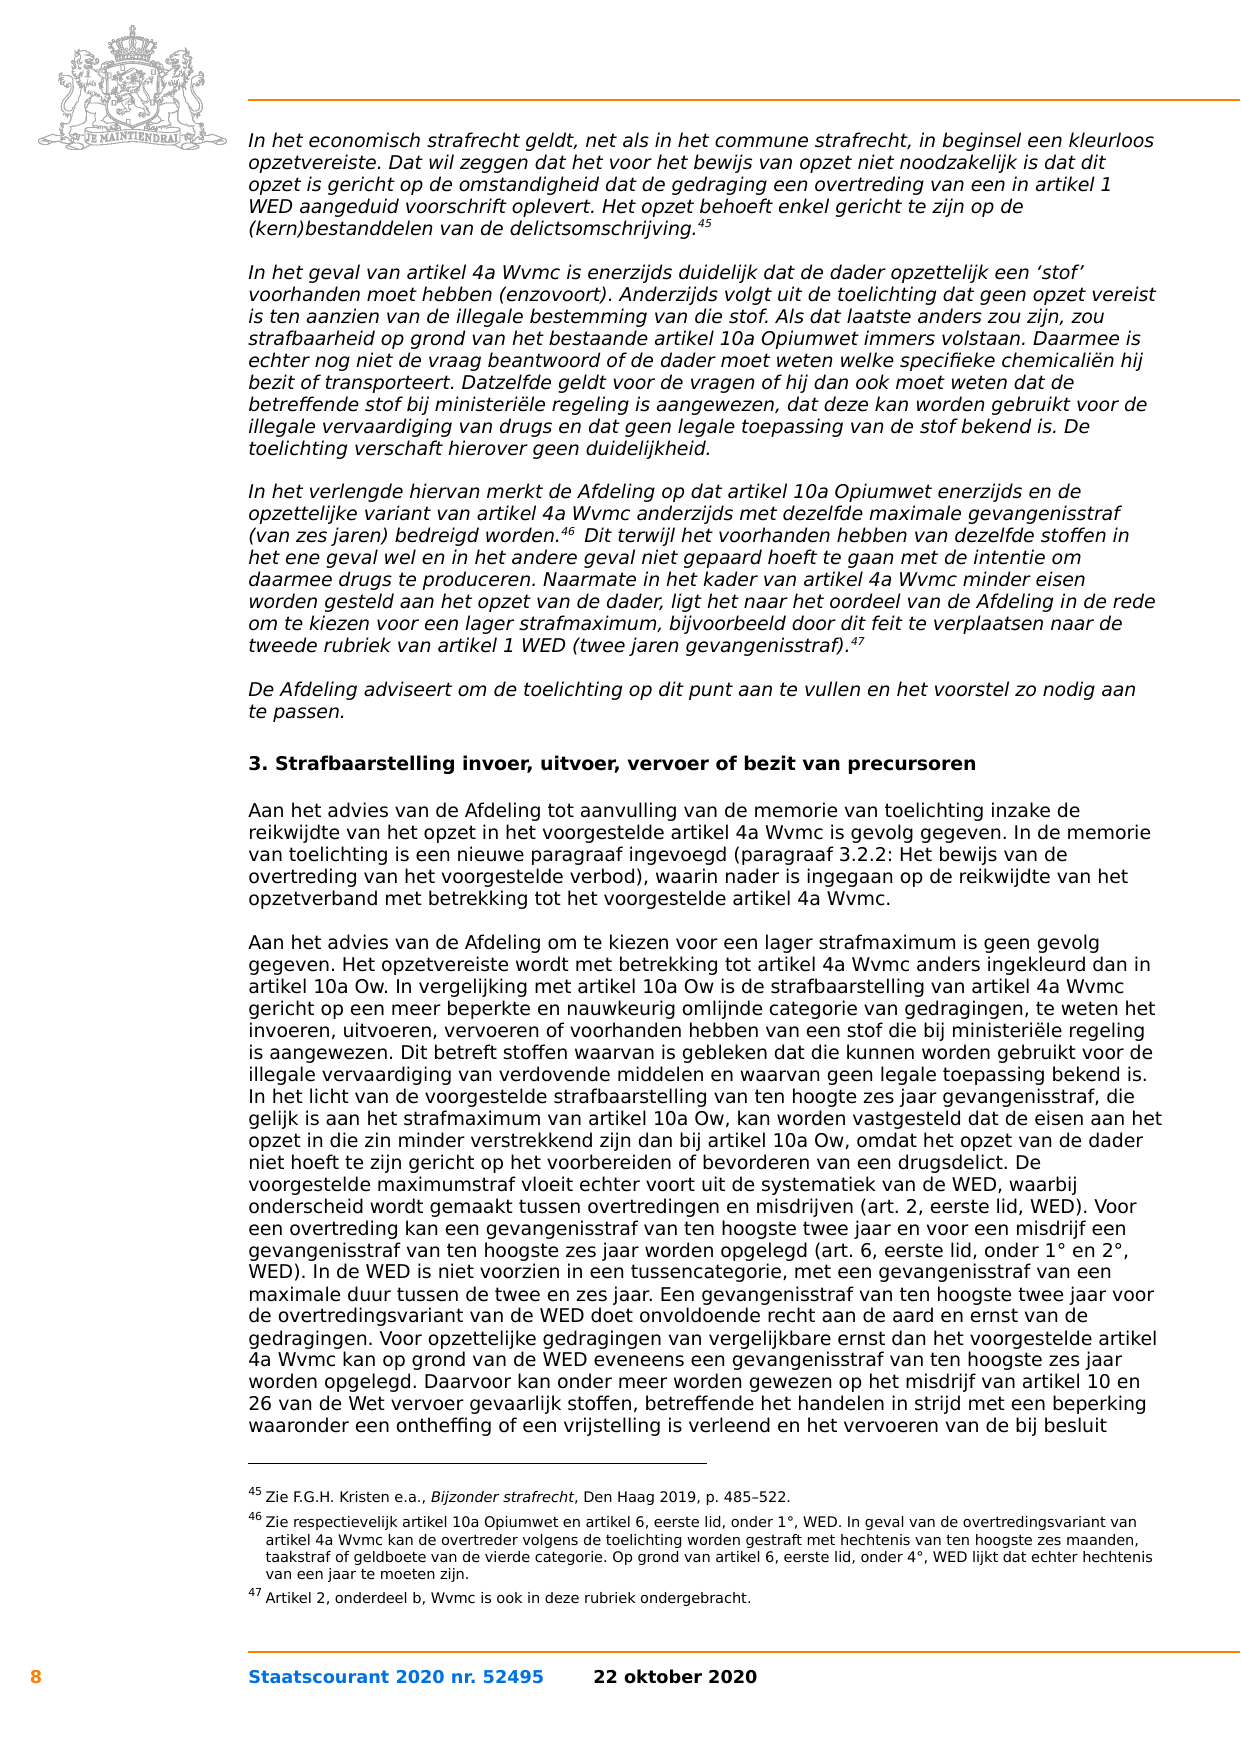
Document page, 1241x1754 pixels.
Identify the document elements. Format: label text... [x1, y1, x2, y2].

text Zie respectievelijk artikel 10a Opiumwet en artikel 6, eerste lid, onder 1°, WED. In geval van de overtredingsvariant van artikel 4a Wvmc kan de overtreder volgens de toelichting worden gestraft met hechtenis van ten hoogste zes maanden, taakstraf of geldboete van de vierde categorie. Op grond van artikel 6, eerste lid, onder 4°, WED lijkt dat echter hechtenis van een jaar te moeten zijn. [248, 1510, 1163, 1583]
text In het geval van artikel 4a Wvmc is enerzijds duidelijk dat de dader opzettelijk een ‘stof’ voorhanden moet hebben (enzovoort). Anderzijds volgt uit de toelichting dat geen opzet vereist is ten aanzien van de illegale bestemming van die stof. Als dat laatste anders zou zijn, zou strafbaarheid op grond van het bestaande artikel 10a Opiumwet immers volstaan. Daarmee is echter nog niet de vraag beantwoord of de dader moet weten welke specifieke chemicaliën hij bezit of transporteert. Datzelfde geldt voor de vragen of hij dan ook moet weten dat de betreffende stof bij ministeriële regeling is aangewezen, dat deze kan worden gebruikt voor de illegale vervaardiging van drugs en dat geen legale toepassing van de stof bekend is. De toelichting verschaft hierover geen duidelijkheid. [248, 262, 1163, 459]
text Aan het advies van de Afdeling tot aanvulling van de memorie van toelichting inzake de reikwijdte van het opzet in het voorgestelde artikel 4a Wvmc is gevolg gegeven. In de memorie van toelichting is een nieuwe paragraaf ingevoegd (paragraaf 3.2.2: Het bewijs van de overtreding van het voorgestelde verbod), waarin nader is ingegaan op de reikwijdte van het opzetverband met betrekking tot het voorgestelde artikel 4a Wvmc. [248, 800, 1163, 910]
text In het verlengde hiervan merkt de Afdeling op dat artikel 10a Opiumwet enerzijds en de opzettelijke variant van artikel 4a Wvmc anderzijds met dezelfde maximale gevangenisstraf (van zes jaren) bedreigd worden. Dit terwijl het voorhanden hebben van dezelfde stoffen in het ene geval wel en in het andere geval niet gepaard hoeft te gaan met de intentie om daarmee drugs te produceren. Naarmate in het kader van artikel 4a Wvmc minder eisen worden gesteld aan het opzet van de dader, ligt het naar het oordeel van de Afdeling in de rede om te kiezen voor een lager strafmaximum, bijvoorbeeld door dit feit te verplaatsen naar de tweede rubriek van artikel 1 WED (twee jaren gevangenisstraf). [248, 481, 1163, 657]
text Artikel 2, onderdeel b, Wvmc is ook in deze rubriek ondergebracht. [248, 1586, 1163, 1608]
text In het economisch strafrecht geldt, net als in het commune strafrecht, in beginsel een kleurloos opzetvereiste. Dat wil zeggen dat het voor het bewijs van opzet niet noodzakelijk is dat dit opzet is gericht op de omstandigheid dat de gedraging een overtreding van een in artikel 1 WED aangeduid voorschrift oplevert. Het opzet behoeft enkel gericht te zijn op de (kern)bestanddelen van de delictsomschrijving. [248, 130, 1163, 240]
text Zie F.G.H. Kristen e.a., Bijzonder strafrecht, Den Haag 2019, p. 485–522. [248, 1485, 1163, 1507]
subtitle 3. Strafbaarstelling invoer, uitvoer, vervoer of bezit van precursoren [248, 753, 1163, 775]
text De Afdeling adviseert om de toelichting op dit punt aan te vullen en het voorstel zo nodig aan te passen. [248, 679, 1163, 723]
text Aan het advies van de Afdeling om te kiezen voor een lager strafmaximum is geen gevolg gegeven. Het opzetvereiste wordt met betrekking tot artikel 4a Wvmc anders ingekleurd dan in artikel 10a Ow. In vergelijking met artikel 10a Ow is de strafbaarstelling van artikel 4a Wvmc gericht op een meer beperkte en nauwkeurig omlijnde categorie van gedragingen, te weten het invoeren, uitvoeren, vervoeren of voorhanden hebben van een stof die bij ministeriële regeling is aangewezen. Dit betreft stoffen waarvan is gebleken dat die kunnen worden gebruikt voor de illegale vervaardiging van verdovende middelen en waarvan geen legale toepassing bekend is. In het licht van de voorgestelde strafbaarstelling van ten hoogte zes jaar gevangenisstraf, die gelijk is aan het strafmaximum van artikel 10a Ow, kan worden vastgesteld dat de eisen aan het opzet in die zin minder verstrekkend zijn dan bij artikel 10a Ow, omdat het opzet van de dader niet hoeft te zijn gericht op het voorbereiden of bevorderen van een drugsdelict. De voorgestelde maximumstraf vloeit echter voort uit de systematiek van de WED, waarbij onderscheid wordt gemaakt tussen overtredingen en misdrijven (art. 2, eerste lid, WED). Voor een overtreding kan een gevangenisstraf van ten hoogste twee jaar en voor een misdrijf een gevangenisstraf van ten hoogste zes jaar worden opgelegd (art. 6, eerste lid, onder 1° en 2°, WED). In de WED is niet voorzien in een tussencategorie, met een gevangenisstraf van een maximale duur tussen de twee en zes jaar. Een gevangenisstraf van ten hoogste twee jaar voor de overtredingsvariant van de WED doet onvoldoende recht aan de aard en ernst van de gedragingen. Voor opzettelijke gedragingen van vergelijkbare ernst dan het voorgestelde artikel 4a Wvmc kan op grond van de WED eveneens een gevangenisstraf van ten hoogste zes jaar worden opgelegd. Daarvoor kan onder meer worden gewezen op het misdrijf van artikel 10 en 26 van de Wet vervoer gevaarlijk stoffen, betreffende het handelen in strijd met een beperking waaronder een ontheffing of een vrijstelling is verleend en het vervoeren van de bij besluit [248, 932, 1163, 1437]
picture [38, 25, 227, 150]
